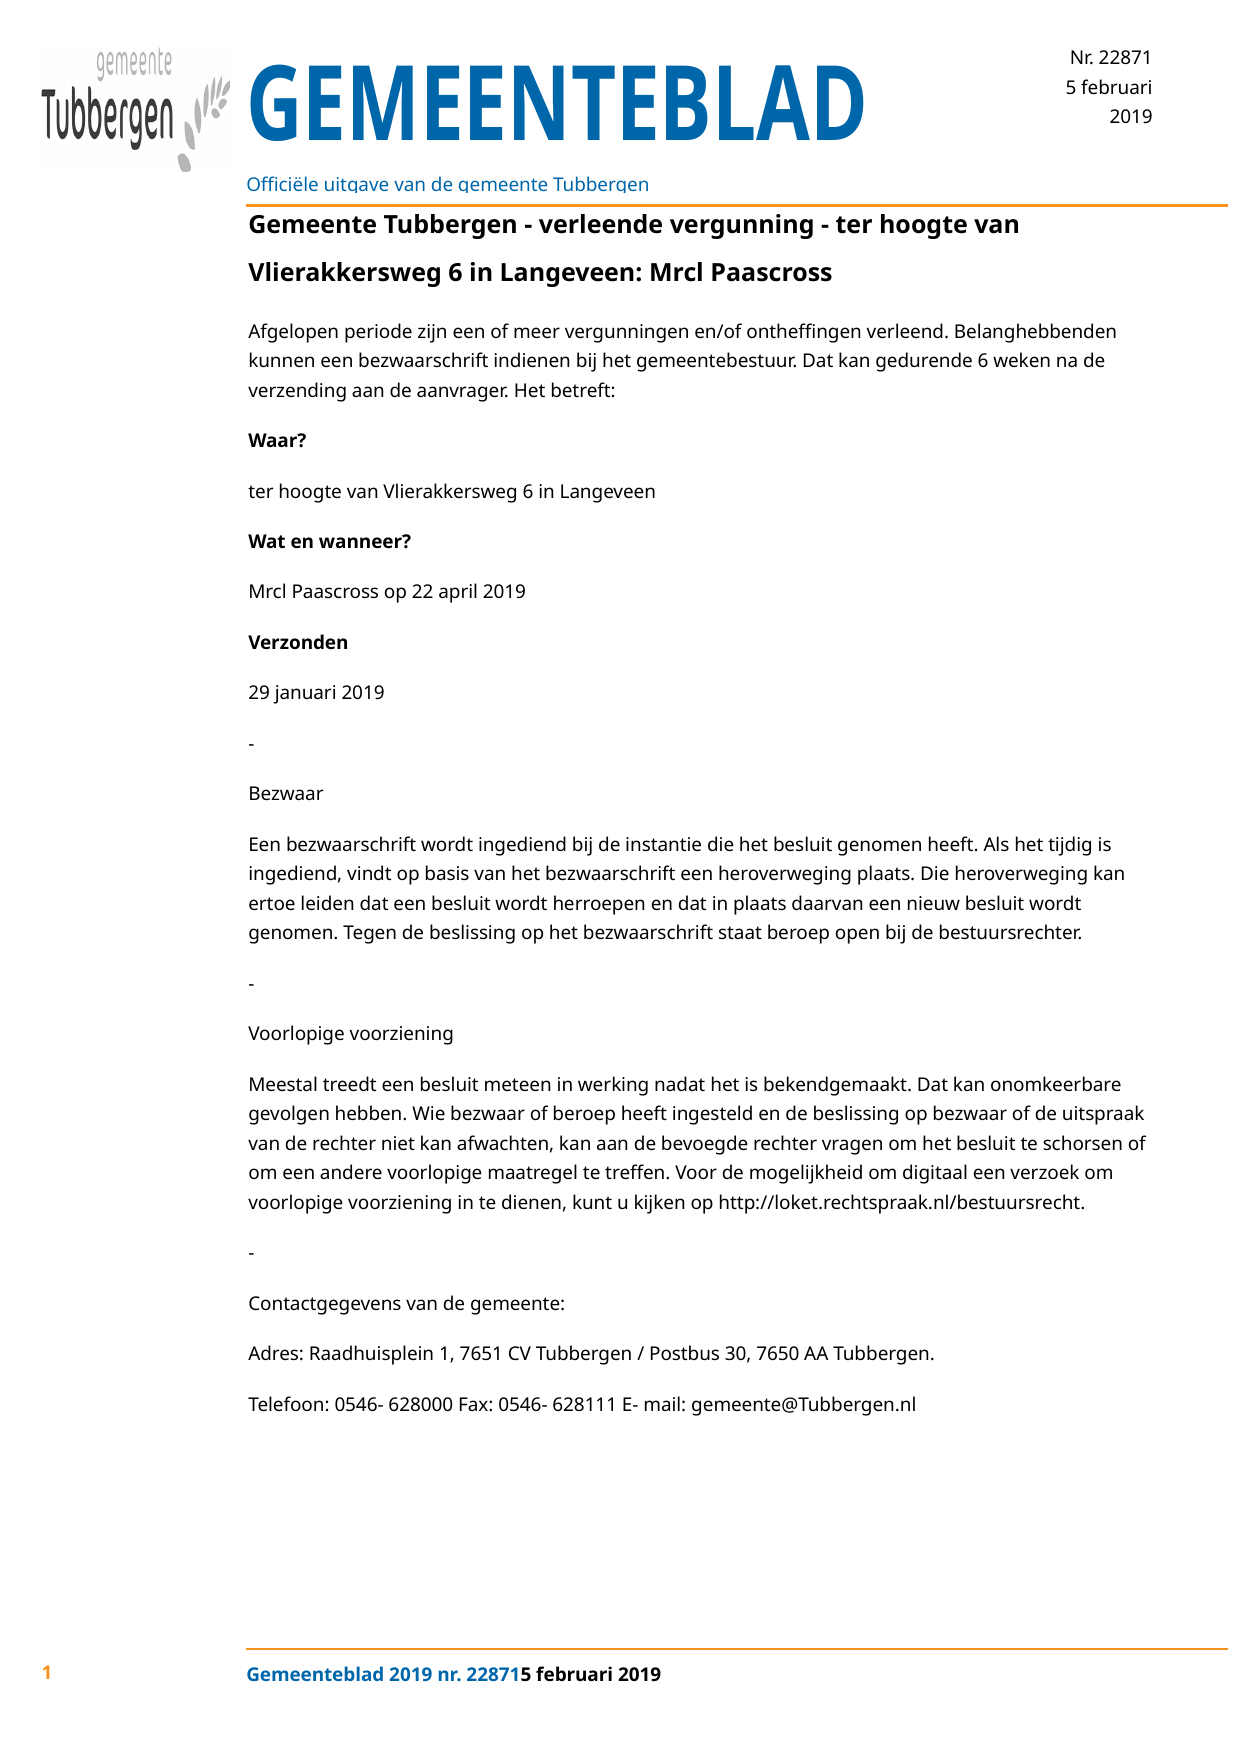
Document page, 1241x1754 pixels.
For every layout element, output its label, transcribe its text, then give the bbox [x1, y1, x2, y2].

text Bezwaar [248, 780, 1152, 806]
text Een bezwaarschrift wordt ingediend bij de instantie die het besluit genomen heeft. Als het tijdig is ingediend, vindt op basis van het bezwaarschrift een heroverweging plaats. Die heroverweging kan ertoe leiden dat een besluit wordt herroepen en dat in plaats daarvan een nieuw besluit wordt genomen. Tegen de beslissing op het bezwaarschrift staat beroep open bij de bestuursrechter. [248, 831, 1152, 945]
text ter hoogte van Vlierakkersweg 6 in Langeveen [248, 478, 1152, 504]
text - [248, 730, 1152, 756]
text - [248, 970, 1152, 996]
text Waar? [248, 427, 1152, 453]
text Meestal treedt een besluit meteen in werking nadat het is bekendgemaakt. Dat kan onomkeerbare gevolgen hebben. Wie bezwaar of beroep heeft ingesteld en de beslissing op bezwaar of de uitspraak van de rechter niet kan afwachten, kan aan de bevoegde rechter vragen om het besluit te schorsen of om een andere voorlopige maatregel te treffen. Voor de mogelijkheid om digitaal een verzoek om voorlopige voorziening in te dienen, kunt u kijken op http://loket.rechtspraak.nl/bestuursrecht. [248, 1071, 1152, 1215]
text 29 januari 2019 [248, 679, 1152, 705]
text - [248, 1239, 1152, 1265]
text Verzonden [248, 629, 1152, 655]
text Gemeente Tubbergen - verleende vergunning - ter hoogte van Vlierakkersweg 6 in Langeveen: Mrcl Paascross [248, 207, 1152, 288]
text Afgelopen periode zijn een of meer vergunningen en/of ontheffingen verleend. Belanghebbenden kunnen een bezwaarschrift indienen bij het gemeentebestuur. Dat kan gedurende 6 weken na de verzending aan de aanvrager. Het betreft: [248, 318, 1152, 403]
text Voorlopige voorziening [248, 1020, 1152, 1046]
text Telefoon: 0546- 628000 Fax: 0546- 628111 E- mail: gemeente@Tubbergen.nl [248, 1391, 1152, 1417]
text Contactgegevens van de gemeente: [248, 1290, 1152, 1316]
picture [41, 47, 231, 172]
text Mrcl Paascross op 22 april 2019 [248, 579, 1152, 604]
text Adres: Raadhuisplein 1, 7651 CV Tubbergen / Postbus 30, 7650 AA Tubbergen. [248, 1340, 1152, 1366]
text Wat en wanneer? [248, 528, 1152, 554]
